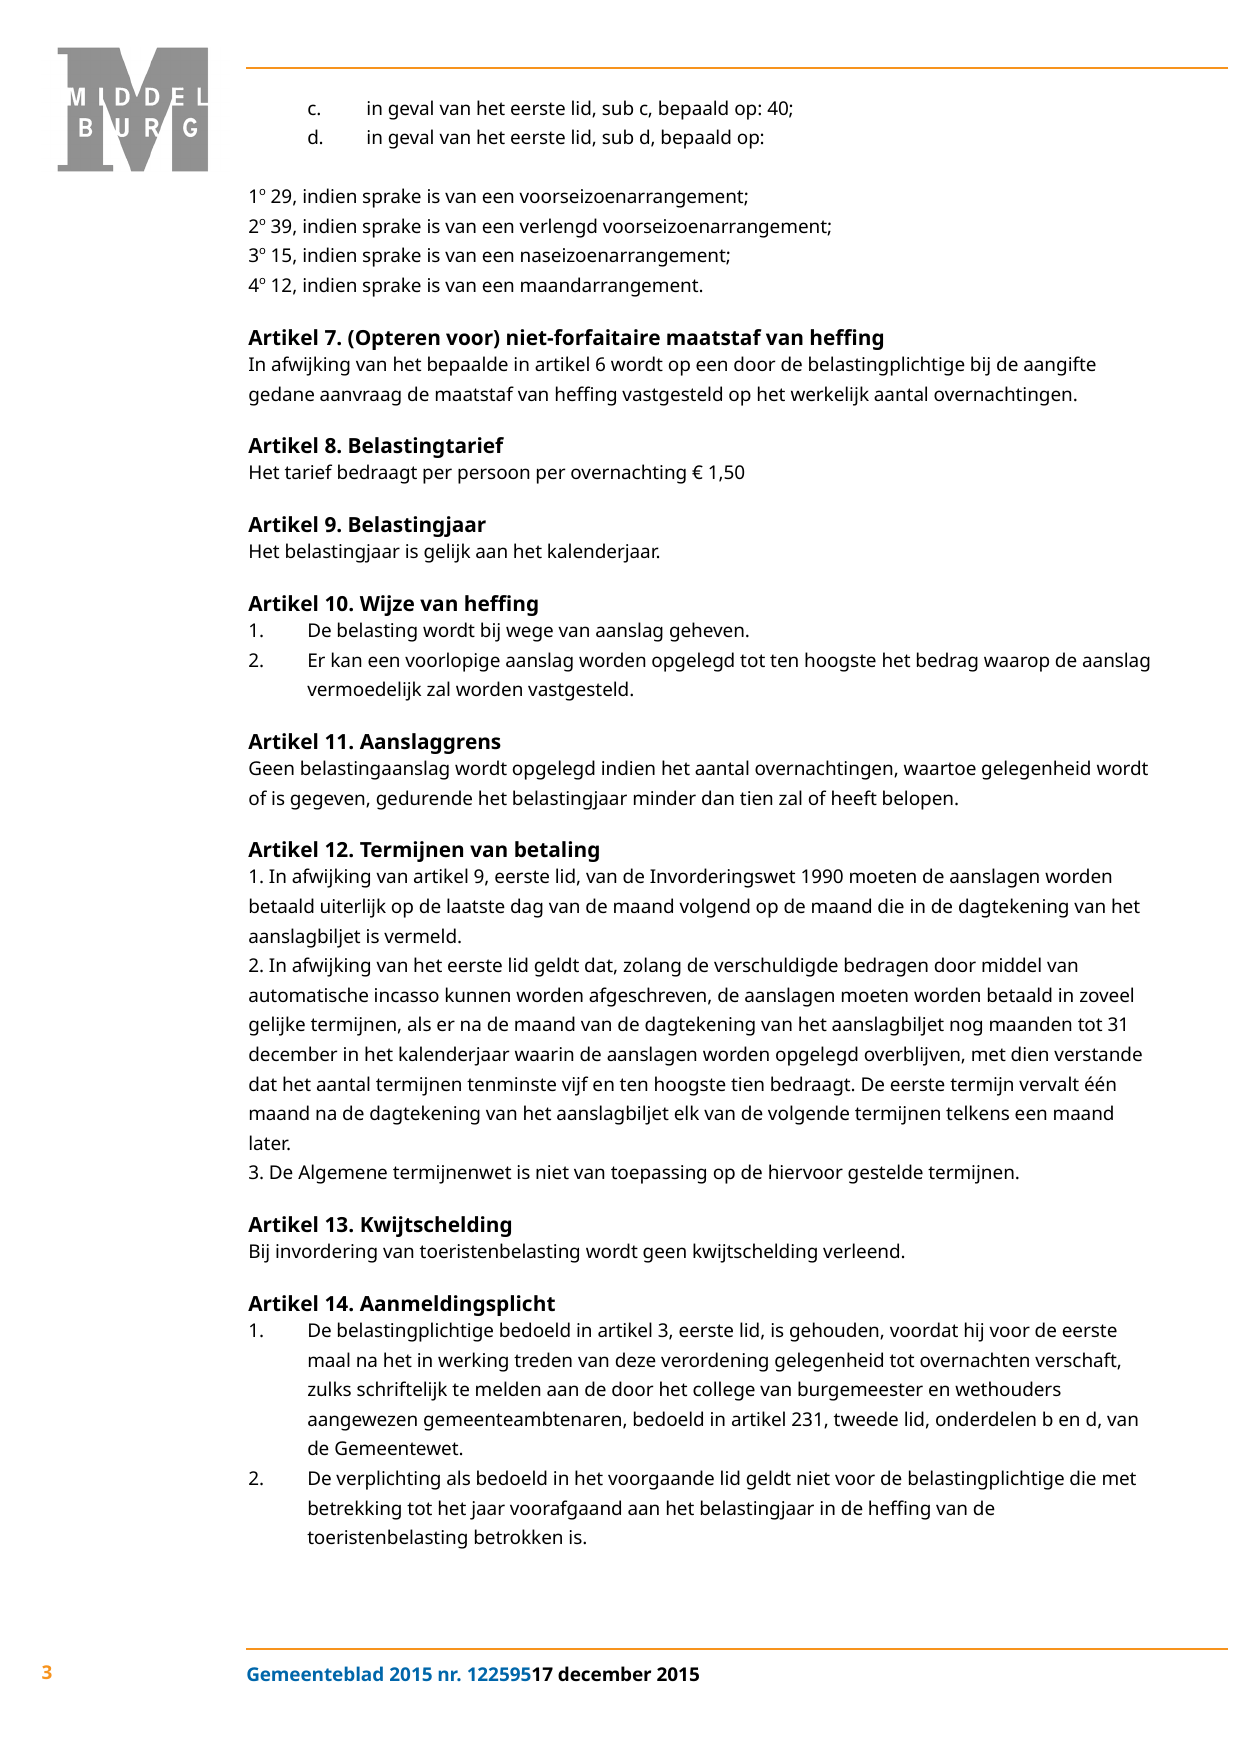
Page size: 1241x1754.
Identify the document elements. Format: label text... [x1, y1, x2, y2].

text 3. De Algemene termijnenwet is niet van toepassing op de hiervoor gestelde termijnen. [248, 1159, 1152, 1185]
text Artikel 12. Termijnen van betaling [248, 835, 1152, 864]
text Artikel 13. Kwijtschelding [248, 1210, 1152, 1238]
text In afwijking van het bepaalde in artikel 6 wordt op een door de belastingplichtige bij de aangifte gedane aanvraag de maatstaf van heffing vastgesteld op het werkelijk aantal overnachtingen. [248, 351, 1152, 406]
text Artikel 9. Belastingjaar [248, 510, 1152, 538]
text 3o 15, indien sprake is van een naseizoenarrangement; [248, 243, 1152, 268]
text 1o 29, indien sprake is van een voorseizoenarrangement; [248, 183, 1152, 209]
text 1. In afwijking van artikel 9, eerste lid, van de Invorderingswet 1990 moeten de aanslagen worden betaald uiterlijk op de laatste dag van de maand volgend op de maand die in de dagtekening van het aanslagbiljet is vermeld. [248, 864, 1152, 949]
list De belasting wordt bij wege van aanslag geheven. [248, 617, 1152, 643]
list in geval van het eerste lid, sub c, bepaald op: 40; [307, 95, 1152, 121]
text Artikel 7. (Opteren voor) niet-forfaitaire maatstaf van heffing [248, 323, 1152, 351]
text Artikel 8. Belastingtarief [248, 431, 1152, 459]
text Geen belastingaanslag wordt opgelegd indien het aantal overnachtingen, waartoe gelegenheid wordt of is gegeven, gedurende het belastingjaar minder dan tien zal of heeft belopen. [248, 755, 1152, 811]
list De verplichting als bedoeld in het voorgaande lid geldt niet voor de belastingplichtige die met betrekking tot het jaar voorafgaand aan het belastingjaar in de heffing van de toeristenbelasting betrokken is. [248, 1465, 1152, 1550]
list De belastingplichtige bedoeld in artikel 3, eerste lid, is gehouden, voordat hij voor de eerste maal na het in werking treden van deze verordening gelegenheid tot overnachten verschaft, zulks schriftelijk te melden aan de door het college van burgemeester en wethouders aangewezen gemeenteambtenaren, bedoeld in artikel 231, tweede lid, onderdelen b en d, van de Gemeentewet. [248, 1317, 1152, 1461]
text Artikel 14. Aanmeldingsplicht [248, 1289, 1152, 1317]
text 2o 39, indien sprake is van een verlengd voorseizoenarrangement; [248, 213, 1152, 239]
picture [41, 47, 231, 172]
text Het tarief bedraagt per persoon per overnachting € 1,50 [248, 459, 1152, 485]
text 2. In afwijking van het eerste lid geldt dat, zolang de verschuldigde bedragen door middel van automatische incasso kunnen worden afgeschreven, de aanslagen moeten worden betaald in zoveel gelijke termijnen, als er na de maand van de dagtekening van het aanslagbiljet nog maanden tot 31 december in het kalenderjaar waarin de aanslagen worden opgelegd overblijven, met dien verstande dat het aantal termijnen tenminste vijf en ten hoogste tien bedraagt. De eerste termijn vervalt één maand na de dagtekening van het aanslagbiljet elk van de volgende termijnen telkens een maand later. [248, 952, 1152, 1156]
text Het belastingjaar is gelijk aan het kalenderjaar. [248, 538, 1152, 564]
list Er kan een voorlopige aanslag worden opgelegd tot ten hoogste het bedrag waarop de aanslag vermoedelijk zal worden vastgesteld. [248, 647, 1152, 702]
text Artikel 10. Wijze van heffing [248, 589, 1152, 617]
text Artikel 11. Aanslaggrens [248, 727, 1152, 755]
list in geval van het eerste lid, sub d, bepaald op: [307, 124, 1152, 150]
text Bij invordering van toeristenbelasting wordt geen kwijtschelding verleend. [248, 1238, 1152, 1264]
text 4o 12, indien sprake is van een maandarrangement. [248, 272, 1152, 298]
